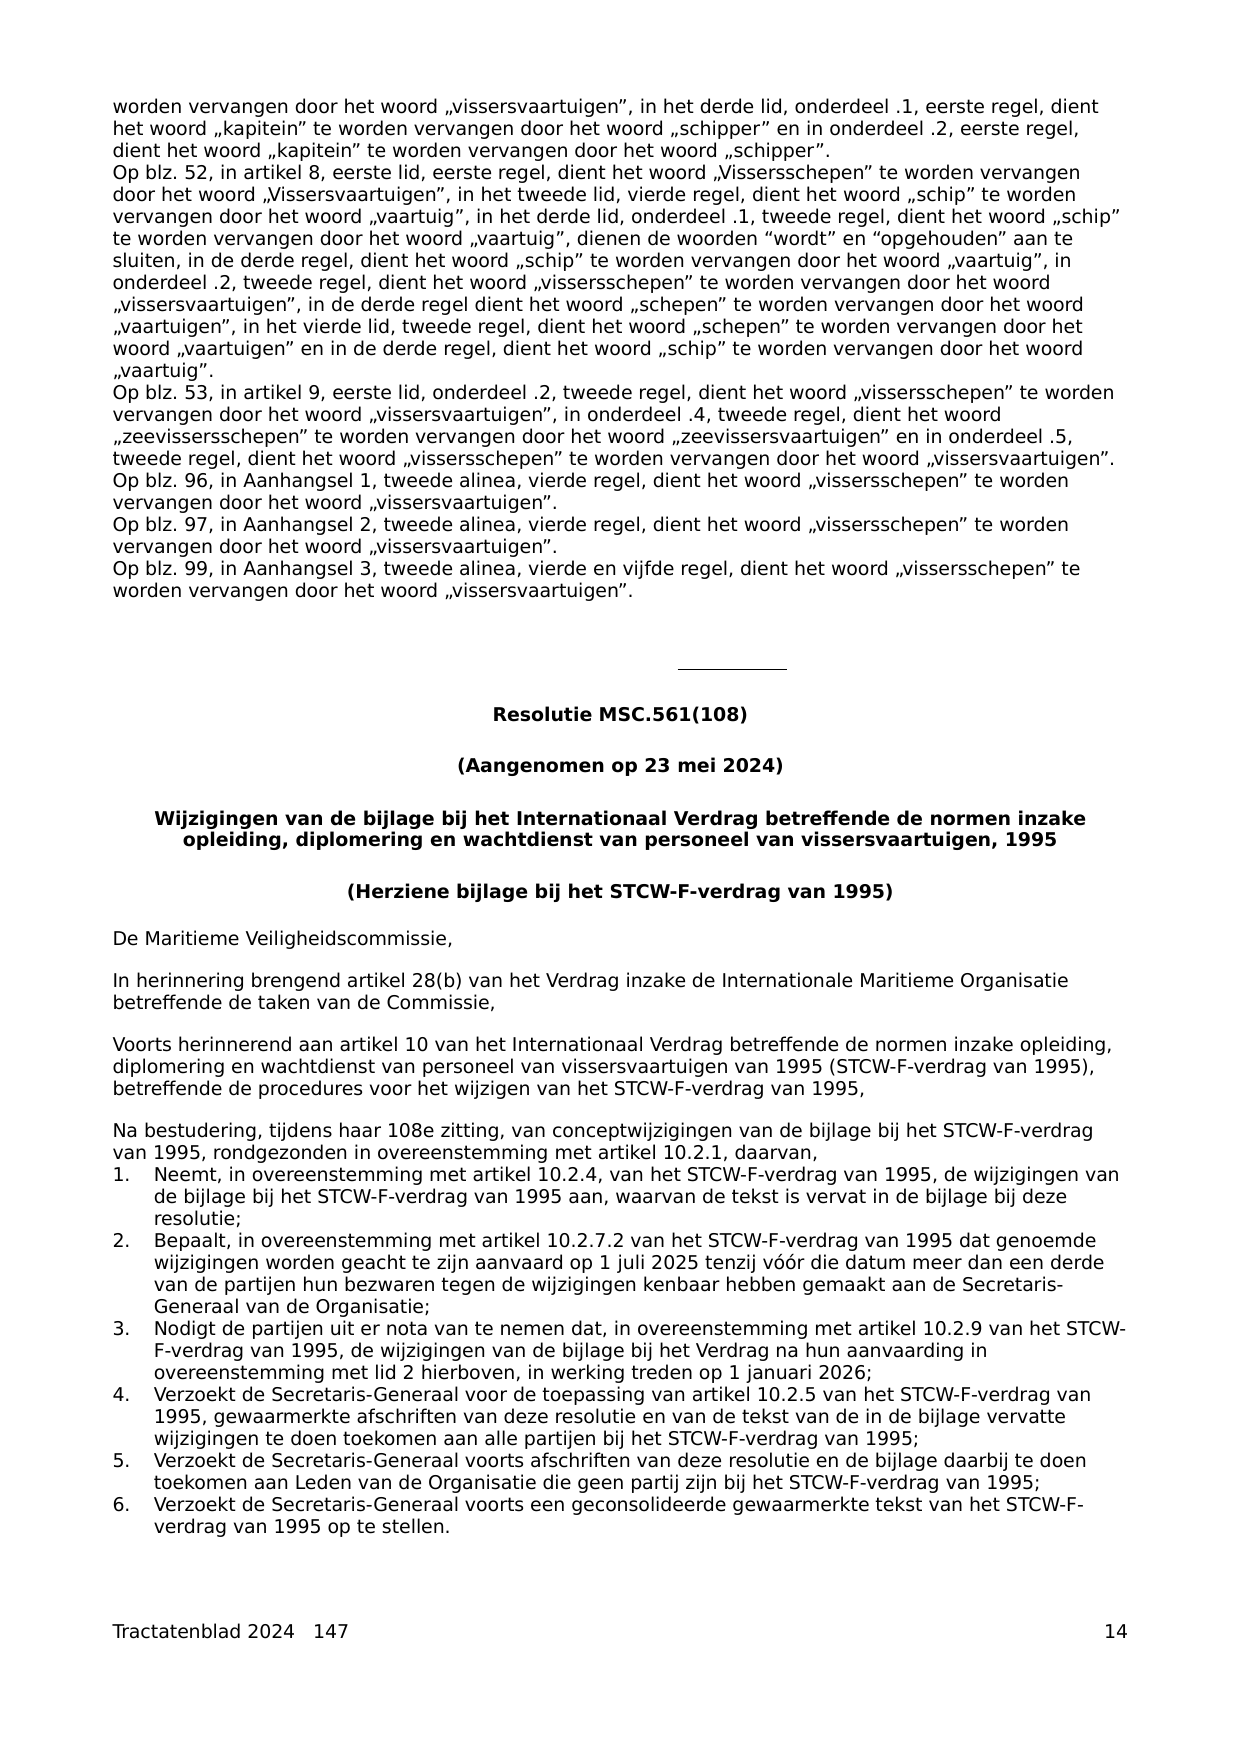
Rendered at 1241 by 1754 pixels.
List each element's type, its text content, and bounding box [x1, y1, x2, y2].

text In herinnering brengend artikel 28(b) van het Verdrag inzake de Internationale Maritieme Organisatie betreffende de taken van de Commissie, [112, 970, 1128, 1014]
text 1. Neemt, in overeenstemming met artikel 10.2.4, van het STCW-F-verdrag van 1995, de wijzigingen van de bijlage bij het STCW-F-verdrag van 1995 aan, waarvan de tekst is vervat in de bijlage bij deze resolutie; [112, 1164, 1128, 1230]
text 4. Verzoekt de Secretaris-Generaal voor de toepassing van artikel 10.2.5 van het STCW-F-verdrag van 1995, gewaarmerkte afschriften van deze resolutie en van de tekst van de in de bijlage vervatte wijzigingen te doen toekomen aan alle partijen bij het STCW-F-verdrag van 1995; [112, 1384, 1128, 1450]
text 6. Verzoekt de Secretaris-Generaal voorts een geconsolideerde gewaarmerkte tekst van het STCW-F-verdrag van 1995 op te stellen. [112, 1494, 1128, 1538]
text 2. Bepaalt, in overeenstemming met artikel 10.2.7.2 van het STCW-F-verdrag van 1995 dat genoemde wijzigingen worden geacht te zijn aanvaard op 1 juli 2025 tenzij vóór die datum meer dan een derde van de partijen hun bezwaren tegen de wijzigingen kenbaar hebben gemaakt aan de Secretaris-Generaal van de Organisatie; [112, 1230, 1128, 1318]
text Op blz. 99, in Aanhangsel 3, tweede alinea, vierde en vijfde regel, dient het woord „vissersschepen” te worden vervangen door het woord „vissersvaartuigen”. [112, 557, 1128, 601]
text Op blz. 53, in artikel 9, eerste lid, onderdeel .2, tweede regel, dient het woord „vissersschepen” te worden vervangen door het woord „vissersvaartuigen”, in onderdeel .4, tweede regel, dient het woord „zeevissersschepen” te worden vervangen door het woord „zeevissersvaartuigen” en in onderdeel .5, tweede regel, dient het woord „vissersschepen” te worden vervangen door het woord „vissersvaartuigen”. [112, 382, 1128, 469]
subtitle (Herziene bijlage bij het STCW-F-verdrag van 1995) [112, 881, 1128, 903]
subtitle (Aangenomen op 23 mei 2024) [112, 755, 1128, 777]
text Op blz. 52, in artikel 8, eerste lid, eerste regel, dient het woord „Vissersschepen” te worden vervangen door het woord „Vissersvaartuigen”, in het tweede lid, vierde regel, dient het woord „schip” te worden vervangen door het woord „vaartuig”, in het derde lid, onderdeel .1, tweede regel, dient het woord „schip” te worden vervangen door het woord „vaartuig”, dienen de woorden “wordt” en “opgehouden” aan te sluiten, in de derde regel, dient het woord „schip” te worden vervangen door het woord „vaartuig”, in onderdeel .2, tweede regel, dient het woord „vissersschepen” te worden vervangen door het woord „vissersvaartuigen”, in de derde regel dient het woord „schepen” te worden vervangen door het woord „vaartuigen”, in het vierde lid, tweede regel, dient het woord „schepen” te worden vervangen door het woord „vaartuigen” en in de derde regel, dient het woord „schip” te worden vervangen door het woord „vaartuig”. [112, 162, 1128, 382]
subtitle Resolutie MSC.561(108) [112, 703, 1128, 725]
text 5. Verzoekt de Secretaris-Generaal voorts afschriften van deze resolutie en de bijlage daarbij te doen toekomen aan Leden van de Organisatie die geen partij zijn bij het STCW-F-verdrag van 1995; [112, 1450, 1128, 1494]
text Op blz. 97, in Aanhangsel 2, tweede alinea, vierde regel, dient het woord „vissersschepen” te worden vervangen door het woord „vissersvaartuigen”. [112, 513, 1128, 557]
text De Maritieme Veiligheidscommissie, [112, 928, 1128, 950]
text Voorts herinnerend aan artikel 10 van het Internationaal Verdrag betreffende de normen inzake opleiding, diplomering en wachtdienst van personeel van vissersvaartuigen van 1995 (STCW-F-verdrag van 1995), betreffende de procedures voor het wijzigen van het STCW-F-verdrag van 1995, [112, 1034, 1128, 1100]
text 3. Nodigt de partijen uit er nota van te nemen dat, in overeenstemming met artikel 10.2.9 van het STCW-F-verdrag van 1995, de wijzigingen van de bijlage bij het Verdrag na hun aanvaarding in overeenstemming met lid 2 hierboven, in werking treden op 1 januari 2026; [112, 1318, 1128, 1384]
text Na bestudering, tijdens haar 108e zitting, van conceptwijzigingen van de bijlage bij het STCW-F-verdrag van 1995, rondgezonden in overeenstemming met artikel 10.2.1, daarvan, [112, 1120, 1128, 1164]
text worden vervangen door het woord „vissersvaartuigen”, in het derde lid, onderdeel .1, eerste regel, dient het woord „kapitein” te worden vervangen door het woord „schipper” en in onderdeel .2, eerste regel, dient het woord „kapitein” te worden vervangen door het woord „schipper”. [112, 96, 1128, 162]
subtitle Wijzigingen van de bijlage bij het Internationaal Verdrag betreffende de normen inzake opleiding, diplomering en wachtdienst van personeel van vissersvaartuigen, 1995 [112, 807, 1128, 851]
text Op blz. 96, in Aanhangsel 1, tweede alinea, vierde regel, dient het woord „vissersschepen” te worden vervangen door het woord „vissersvaartuigen”. [112, 469, 1128, 513]
